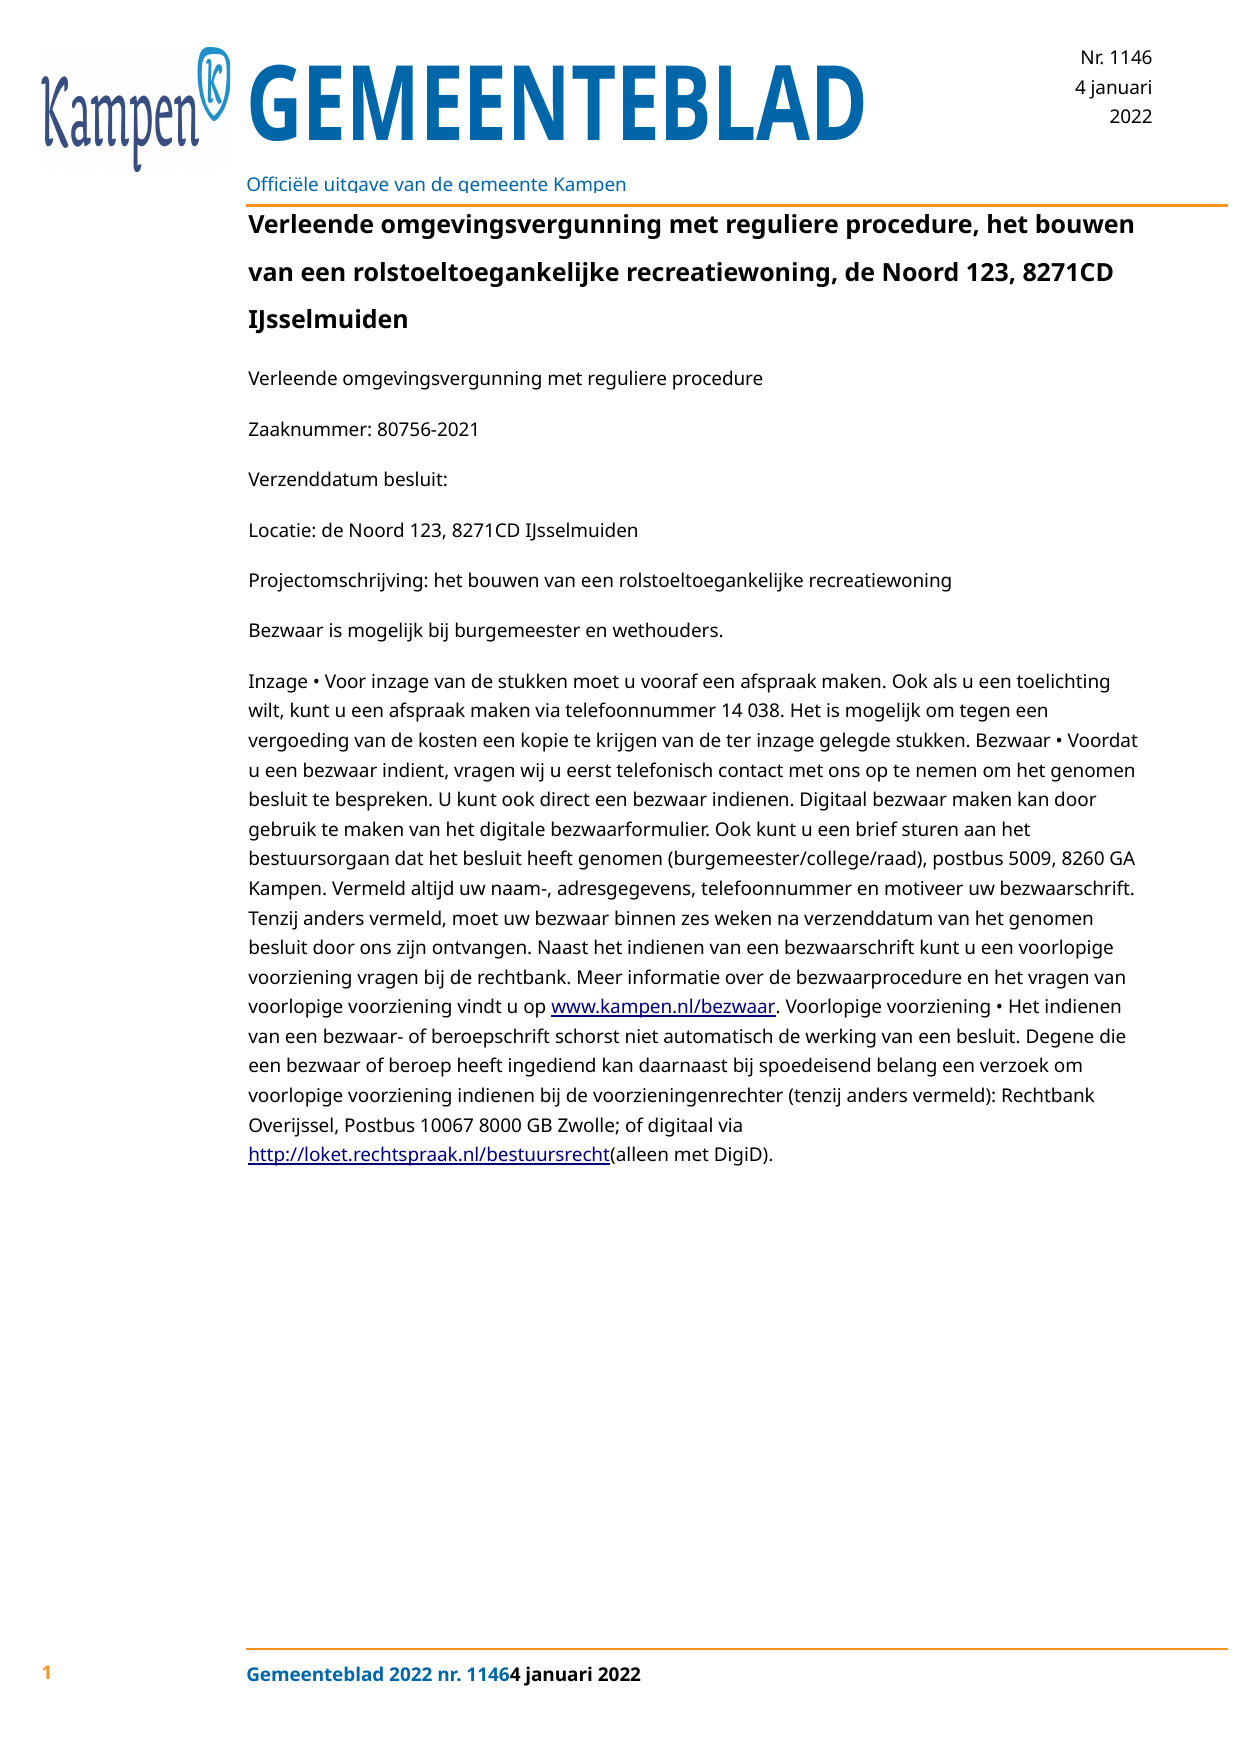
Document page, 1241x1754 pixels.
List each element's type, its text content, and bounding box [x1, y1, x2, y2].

text Locatie: de Noord 123, 8271CD IJsselmuiden [248, 517, 1152, 542]
text Bezwaar is mogelijk bij burgemeester en wethouders. [248, 618, 1152, 643]
picture [41, 47, 231, 172]
text Projectomschrijving: het bouwen van een rolstoeltoegankelijke recreatiewoning [248, 567, 1152, 593]
text Inzage • Voor inzage van de stukken moet u vooraf een afspraak maken. Ook als u een toelichting wilt, kunt u een afspraak maken via telefoonnummer 14 038. Het is mogelijk om tegen een vergoeding van de kosten een kopie te krijgen van de ter inzage gelegde stukken. Bezwaar • Voordat u een bezwaar indient, vragen wij u eerst telefonisch contact met ons op te nemen om het genomen besluit te bespreken. U kunt ook direct een bezwaar indienen. Digitaal bezwaar maken kan door gebruik te maken van het digitale bezwaarformulier. Ook kunt u een brief sturen aan het bestuursorgaan dat het besluit heeft genomen (burgemeester/college/raad), postbus 5009, 8260 GA Kampen. Vermeld altijd uw naam-, adresgegevens, telefoonnummer en motiveer uw bezwaarschrift. Tenzij anders vermeld, moet uw bezwaar binnen zes weken na verzenddatum van het genomen besluit door ons zijn ontvangen. Naast het indienen van een bezwaarschrift kunt u een voorlopige voorziening vragen bij de rechtbank. Meer informatie over de bezwaarprocedure en het vragen van voorlopige voorziening vindt u op www.kampen.nl/bezwaar. Voorlopige voorziening • Het indienen van een bezwaar- of beroepschrift schorst niet automatisch de werking van een besluit. Degene die een bezwaar of beroep heeft ingediend kan daarnaast bij spoedeisend belang een verzoek om voorlopige voorziening indienen bij de voorzieningenrechter (tenzij anders vermeld): Rechtbank Overijssel, Postbus 10067 8000 GB Zwolle; of digitaal via http://loket.rechtspraak.nl/bestuursrecht(alleen met DigiD). [248, 668, 1152, 1167]
text Verzenddatum besluit: [248, 466, 1152, 492]
text Verleende omgevingsvergunning met reguliere procedure, het bouwen van een rolstoeltoegankelijke recreatiewoning, de Noord 123, 8271CD IJsselmuiden [248, 207, 1152, 336]
text Zaaknummer: 80756-2021 [248, 416, 1152, 442]
text Verleende omgevingsvergunning met reguliere procedure [248, 366, 1152, 391]
